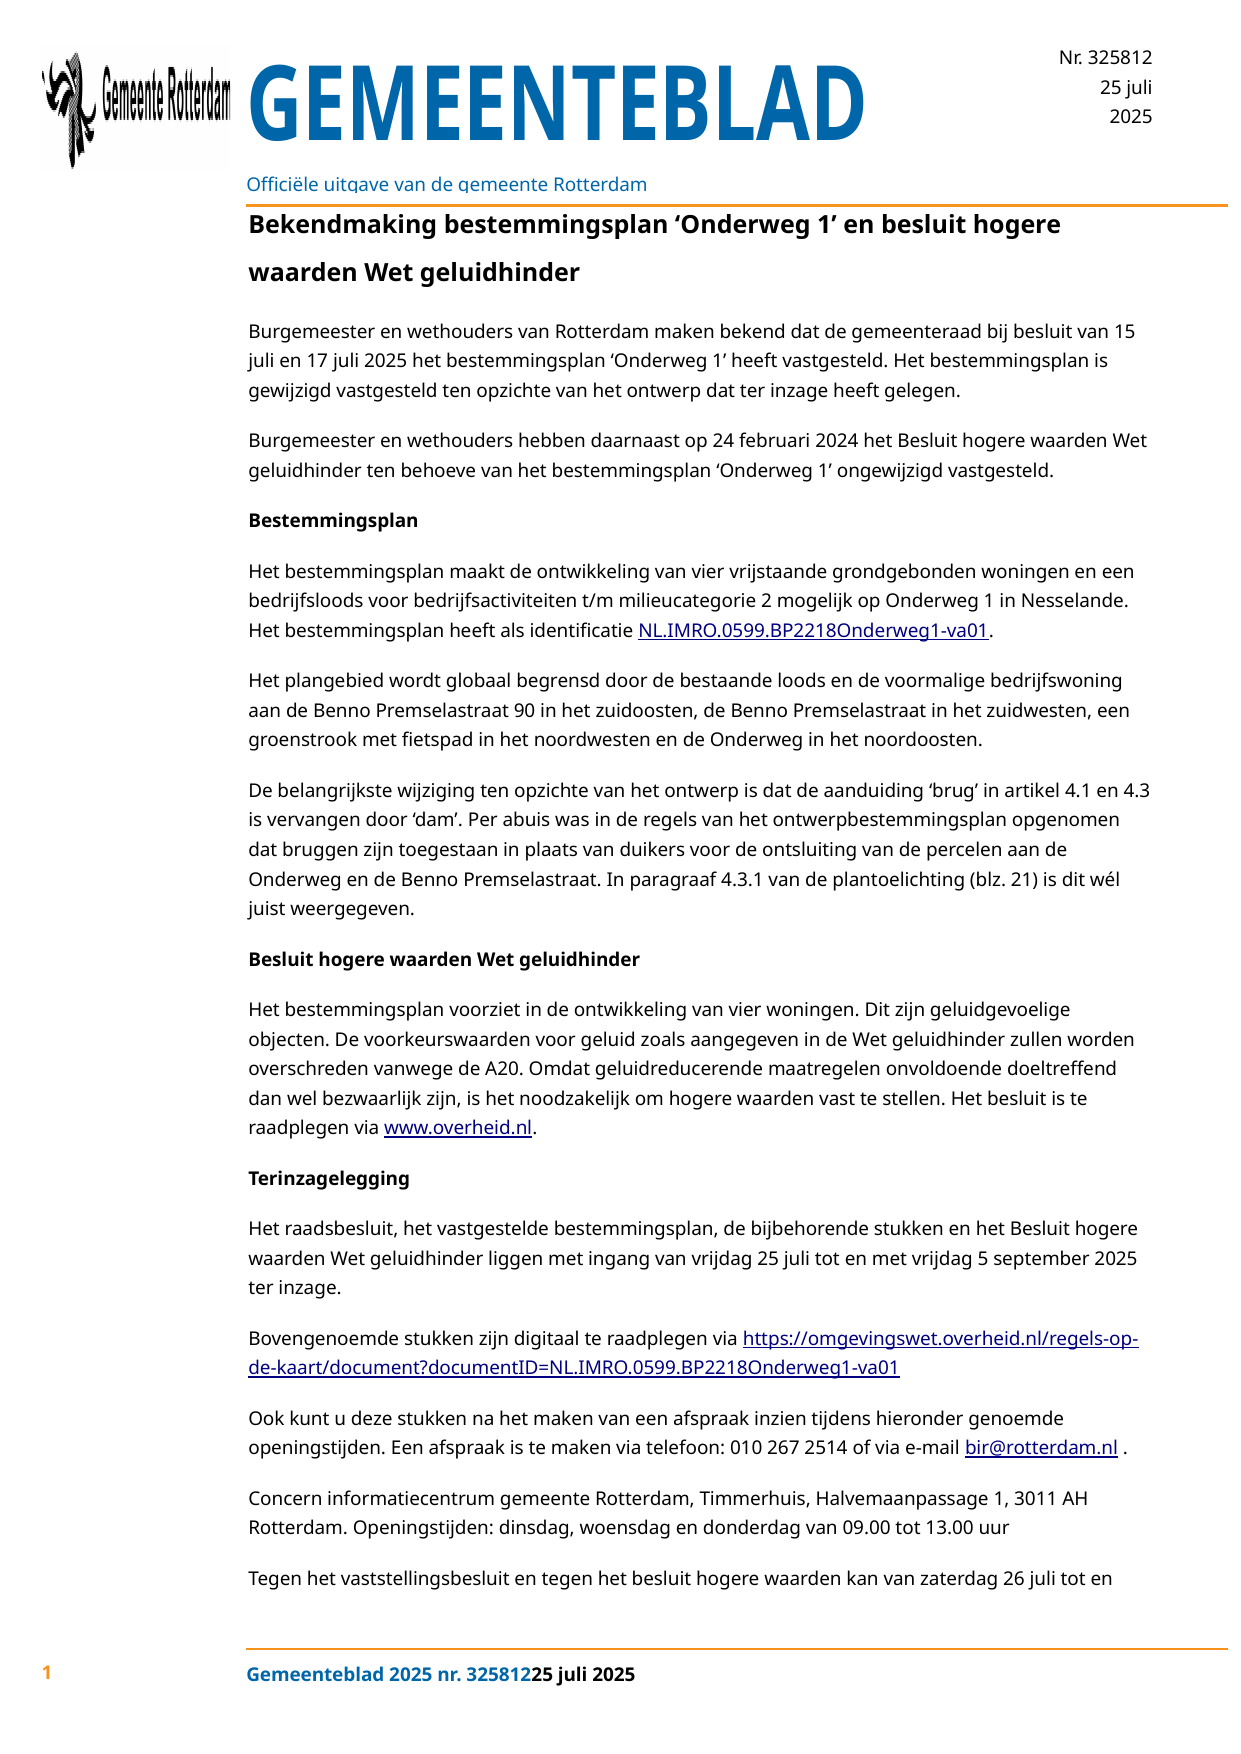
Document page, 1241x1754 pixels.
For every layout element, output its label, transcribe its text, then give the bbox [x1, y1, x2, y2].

text De belangrijkste wijziging ten opzichte van het ontwerp is dat de aanduiding ‘brug’ in artikel 4.1 en 4.3 is vervangen door ‘dam’. Per abuis was in de regels van het ontwerpbestemmingsplan opgenomen dat bruggen zijn toegestaan in plaats van duikers voor de ontsluiting van de percelen aan de Onderweg en de Benno Premselastraat. In paragraaf 4.3.1 van de plantoelichting (blz. 21) is dit wél juist weergegeven. [248, 777, 1152, 921]
picture [41, 47, 231, 172]
text Bovengenoemde stukken zijn digitaal te raadplegen via https://omgevingswet.overheid.nl/regels-op-de-kaart/document?documentID=NL.IMRO.0599.BP2218Onderweg1-va01 [248, 1325, 1152, 1380]
text Bestemmingsplan [248, 507, 1152, 533]
text Het bestemmingsplan maakt de ontwikkeling van vier vrijstaande grondgebonden woningen en een bedrijfsloods voor bedrijfsactiviteiten t/m milieucategorie 2 mogelijk op Onderweg 1 in Nesselande. Het bestemmingsplan heeft als identificatie NL.IMRO.0599.BP2218Onderweg1-va01. [248, 558, 1152, 643]
text Het bestemmingsplan voorziet in de ontwikkeling van vier woningen. Dit zijn geluidgevoelige objecten. De voorkeurswaarden voor geluid zoals aangegeven in de Wet geluidhinder zullen worden overschreden vanwege de A20. Omdat geluidreducerende maatregelen onvoldoende doeltreffend dan wel bezwaarlijk zijn, is het noodzakelijk om hogere waarden vast te stellen. Het besluit is te raadplegen via www.overheid.nl. [248, 996, 1152, 1140]
text Concern informatiecentrum gemeente Rotterdam, Timmerhuis, Halvemaanpassage 1, 3011 AH Rotterdam. Openingstijden: dinsdag, woensdag en donderdag van 09.00 tot 13.00 uur [248, 1485, 1152, 1540]
text Burgemeester en wethouders hebben daarnaast op 24 februari 2024 het Besluit hogere waarden Wet geluidhinder ten behoeve van het bestemmingsplan ‘Onderweg 1’ ongewijzigd vastgesteld. [248, 427, 1152, 483]
text Ook kunt u deze stukken na het maken van een afspraak inzien tijdens hieronder genoemde openingstijden. Een afspraak is te maken via telefoon: 010 267 2514 of via e-mail bir@rotterdam.nl . [248, 1405, 1152, 1460]
text Het raadsbesluit, het vastgestelde bestemmingsplan, de bijbehorende stukken en het Besluit hogere waarden Wet geluidhinder liggen met ingang van vrijdag 25 juli tot en met vrijdag 5 september 2025 ter inzage. [248, 1215, 1152, 1300]
text Tegen het vaststellingsbesluit en tegen het besluit hogere waarden kan van zaterdag 26 juli tot en [248, 1565, 1152, 1591]
text Het plangebied wordt globaal begrensd door de bestaande loods en de voormalige bedrijfswoning aan de Benno Premselastraat 90 in het zuidoosten, de Benno Premselastraat in het zuidwesten, een groenstrook met fietspad in het noordwesten en de Onderweg in het noordoosten. [248, 667, 1152, 752]
text Besluit hogere waarden Wet geluidhinder [248, 946, 1152, 972]
text Burgemeester en wethouders van Rotterdam maken bekend dat de gemeenteraad bij besluit van 15 juli en 17 juli 2025 het bestemmingsplan ‘Onderweg 1’ heeft vastgesteld. Het bestemmingsplan is gewijzigd vastgesteld ten opzichte van het ontwerp dat ter inzage heeft gelegen. [248, 318, 1152, 403]
text Terinzagelegging [248, 1165, 1152, 1191]
text Bekendmaking bestemmingsplan ‘Onderweg 1’ en besluit hogere waarden Wet geluidhinder [248, 207, 1152, 288]
